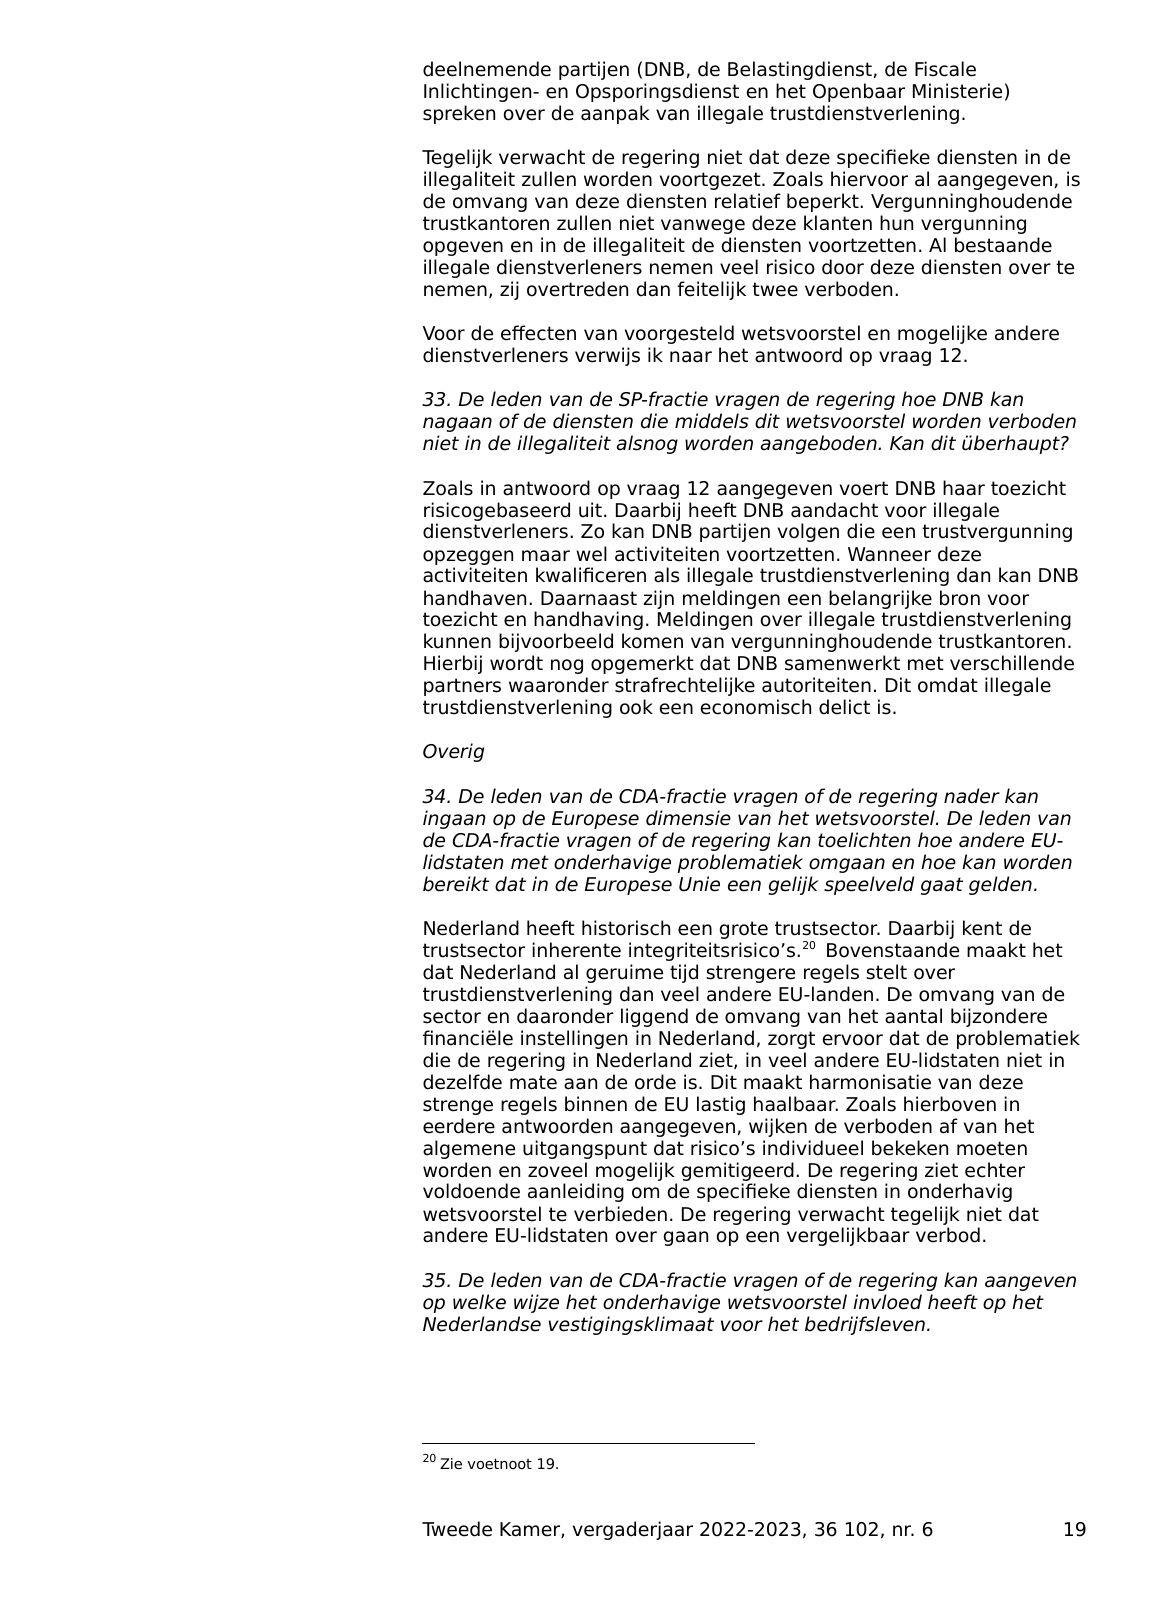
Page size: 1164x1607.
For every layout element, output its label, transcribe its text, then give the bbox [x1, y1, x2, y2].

subtitle Overig [422, 741, 1087, 763]
text Zoals in antwoord op vraag 12 aangegeven voert DNB haar toezicht risicogebaseerd uit. Daarbij heeft DNB aandacht voor illegale dienstverleners. Zo kan DNB partijen volgen die een trustvergunning opzeggen maar wel activiteiten voortzetten. Wanneer deze activiteiten kwalificeren als illegale trustdienstverlening dan kan DNB handhaven. Daarnaast zijn meldingen een belangrijke bron voor toezicht en handhaving. Meldingen over illegale trustdienstverlening kunnen bijvoorbeeld komen van vergunninghoudende trustkantoren. Hierbij wordt nog opgemerkt dat DNB samenwerkt met verschillende partners waaronder strafrechtelijke autoriteiten. Dit omdat illegale trustdienstverlening ook een economisch delict is. [422, 477, 1087, 719]
text 35. De leden van de CDA-fractie vragen of de regering kan aangeven op welke wijze het onderhavige wetsvoorstel invloed heeft op het Nederlandse vestigingsklimaat voor het bedrijfsleven. [422, 1269, 1087, 1336]
text deelnemende partijen (DNB, de Belastingdienst, de Fiscale Inlichtingen- en Opsporingsdienst en het Openbaar Ministerie) spreken over de aanpak van illegale trustdienstverlening. [422, 59, 1087, 125]
text Voor de effecten van voorgesteld wetsvoorstel en mogelijke andere dienstverleners verwijs ik naar het antwoord op vraag 12. [422, 323, 1087, 367]
text Tegelijk verwacht de regering niet dat deze specifieke diensten in de illegaliteit zullen worden voortgezet. Zoals hiervoor al aangegeven, is de omvang van deze diensten relatief beperkt. Vergunninghoudende trustkantoren zullen niet vanwege deze klanten hun vergunning opgeven en in de illegaliteit de diensten voortzetten. Al bestaande illegale dienstverleners nemen veel risico door deze diensten over te nemen, zij overtreden dan feitelijk twee verboden. [422, 147, 1087, 301]
text 34. De leden van de CDA-fractie vragen of de regering nader kan ingaan op de Europese dimensie van het wetsvoorstel. De leden van de CDA-fractie vragen of de regering kan toelichten hoe andere EU-lidstaten met onderhavige problematiek omgaan en hoe kan worden bereikt dat in de Europese Unie een gelijk speelveld gaat gelden. [422, 786, 1087, 896]
text Zie voetnoot 19. [422, 1452, 1087, 1474]
text Nederland heeft historisch een grote trustsector. Daarbij kent de trustsector inherente integriteitsrisico’s. Bovenstaande maakt het dat Nederland al geruime tijd strengere regels stelt over trustdienstverlening dan veel andere EU-landen. De omvang van de sector en daaronder liggend de omvang van het aantal bijzondere financiële instellingen in Nederland, zorgt ervoor dat de problematiek die de regering in Nederland ziet, in veel andere EU-lidstaten niet in dezelfde mate aan de orde is. Dit maakt harmonisatie van deze strenge regels binnen de EU lastig haalbaar. Zoals hierboven in eerdere antwoorden aangegeven, wijken de verboden af van het algemene uitgangspunt dat risico’s individueel bekeken moeten worden en zoveel mogelijk gemitigeerd. De regering ziet echter voldoende aanleiding om de specifieke diensten in onderhavig wetsvoorstel te verbieden. De regering verwacht tegelijk niet dat andere EU-lidstaten over gaan op een vergelijkbaar verbod. [422, 918, 1087, 1247]
text 33. De leden van de SP-fractie vragen de regering hoe DNB kan nagaan of de diensten die middels dit wetsvoorstel worden verboden niet in de illegaliteit alsnog worden aangeboden. Kan dit überhaupt? [422, 389, 1087, 455]
